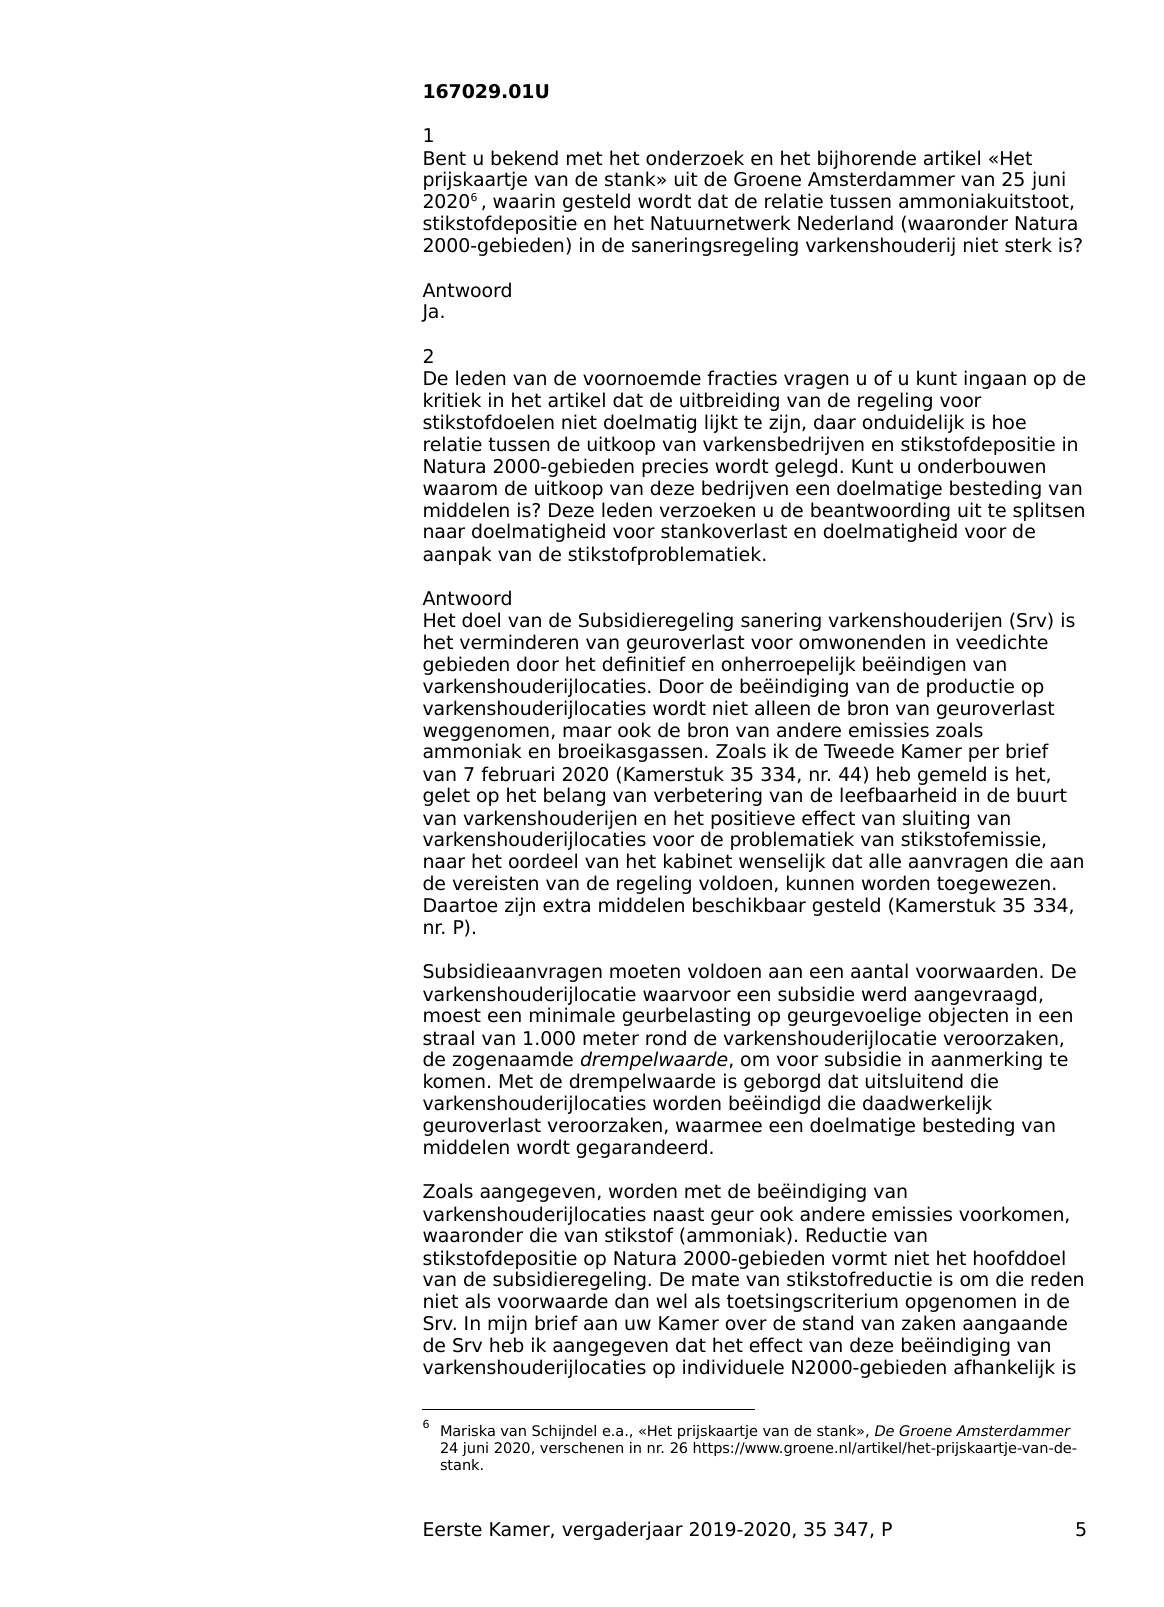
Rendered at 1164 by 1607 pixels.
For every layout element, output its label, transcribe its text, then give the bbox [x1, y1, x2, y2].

text 1 [422, 125, 1087, 147]
text Ja. [422, 301, 1087, 323]
subtitle 167029.01U [422, 81, 1087, 103]
text Het doel van de Subsidieregeling sanering varkenshouderijen (Srv) is het verminderen van geuroverlast voor omwonenden in veedichte gebieden door het definitief en onherroepelijk beëindigen van varkenshouderijlocaties. Door de beëindiging van de productie op varkenshouderijlocaties wordt niet alleen de bron van geuroverlast weggenomen, maar ook de bron van andere emissies zoals ammoniak en broeikasgassen. Zoals ik de Tweede Kamer per brief van 7 februari 2020 (Kamerstuk 35 334, nr. 44) heb gemeld is het, gelet op het belang van verbetering van de leefbaarheid in de buurt van varkenshouderijen en het positieve effect van sluiting van varkenshouderijlocaties voor de problematiek van stikstofemissie, naar het oordeel van het kabinet wenselijk dat alle aanvragen die aan de vereisten van de regeling voldoen, kunnen worden toegewezen. Daartoe zijn extra middelen beschikbaar gesteld (Kamerstuk 35 334, nr. P). [422, 609, 1087, 939]
text Subsidieaanvragen moeten voldoen aan een aantal voorwaarden. De varkenshouderijlocatie waarvoor een subsidie werd aangevraagd, moest een minimale geurbelasting op geurgevoelige objecten in een straal van 1.000 meter rond de varkenshouderijlocatie veroorzaken, de zogenaamde drempelwaarde, om voor subsidie in aanmerking te komen. Met de drempelwaarde is geborgd dat uitsluitend die varkenshouderijlocaties worden beëindigd die daadwerkelijk geuroverlast veroorzaken, waarmee een doelmatige besteding van middelen wordt gegarandeerd. [422, 961, 1087, 1159]
text Bent u bekend met het onderzoek en het bijhorende artikel «Het prijskaartje van de stank» uit de Groene Amsterdammer van 25 juni 2020, waarin gesteld wordt dat de relatie tussen ammoniakuitstoot, stikstofdepositie en het Natuurnetwerk Nederland (waaronder Natura 2000-gebieden) in de saneringsregeling varkenshouderij niet sterk is? [422, 147, 1087, 257]
text Mariska van Schijndel e.a., «Het prijskaartje van de stank», De Groene Amsterdammer 24 juni 2020, verschenen in nr. 26 https://www.groene.nl/artikel/het-prijskaartje-van-de-stank. [422, 1418, 1087, 1474]
text Zoals aangegeven, worden met de beëindiging van varkenshouderijlocaties naast geur ook andere emissies voorkomen, waaronder die van stikstof (ammoniak). Reductie van stikstofdepositie op Natura 2000-gebieden vormt niet het hoofddoel van de subsidieregeling. De mate van stikstofreductie is om die reden niet als voorwaarde dan wel als toetsingscriterium opgenomen in de Srv. In mijn brief aan uw Kamer over de stand van zaken aangaande de Srv heb ik aangegeven dat het effect van deze beëindiging van varkenshouderijlocaties op individuele N2000-gebieden afhankelijk is [422, 1181, 1087, 1379]
text Antwoord [422, 588, 1087, 609]
text 2 [422, 346, 1087, 368]
text De leden van de voornoemde fracties vragen u of u kunt ingaan op de kritiek in het artikel dat de uitbreiding van de regeling voor stikstofdoelen niet doelmatig lijkt te zijn, daar onduidelijk is hoe relatie tussen de uitkoop van varkensbedrijven en stikstofdepositie in Natura 2000-gebieden precies wordt gelegd. Kunt u onderbouwen waarom de uitkoop van deze bedrijven een doelmatige besteding van middelen is? Deze leden verzoeken u de beantwoording uit te splitsen naar doelmatigheid voor stankoverlast en doelmatigheid voor de aanpak van de stikstofproblematiek. [422, 368, 1087, 565]
text Antwoord [422, 279, 1087, 301]
